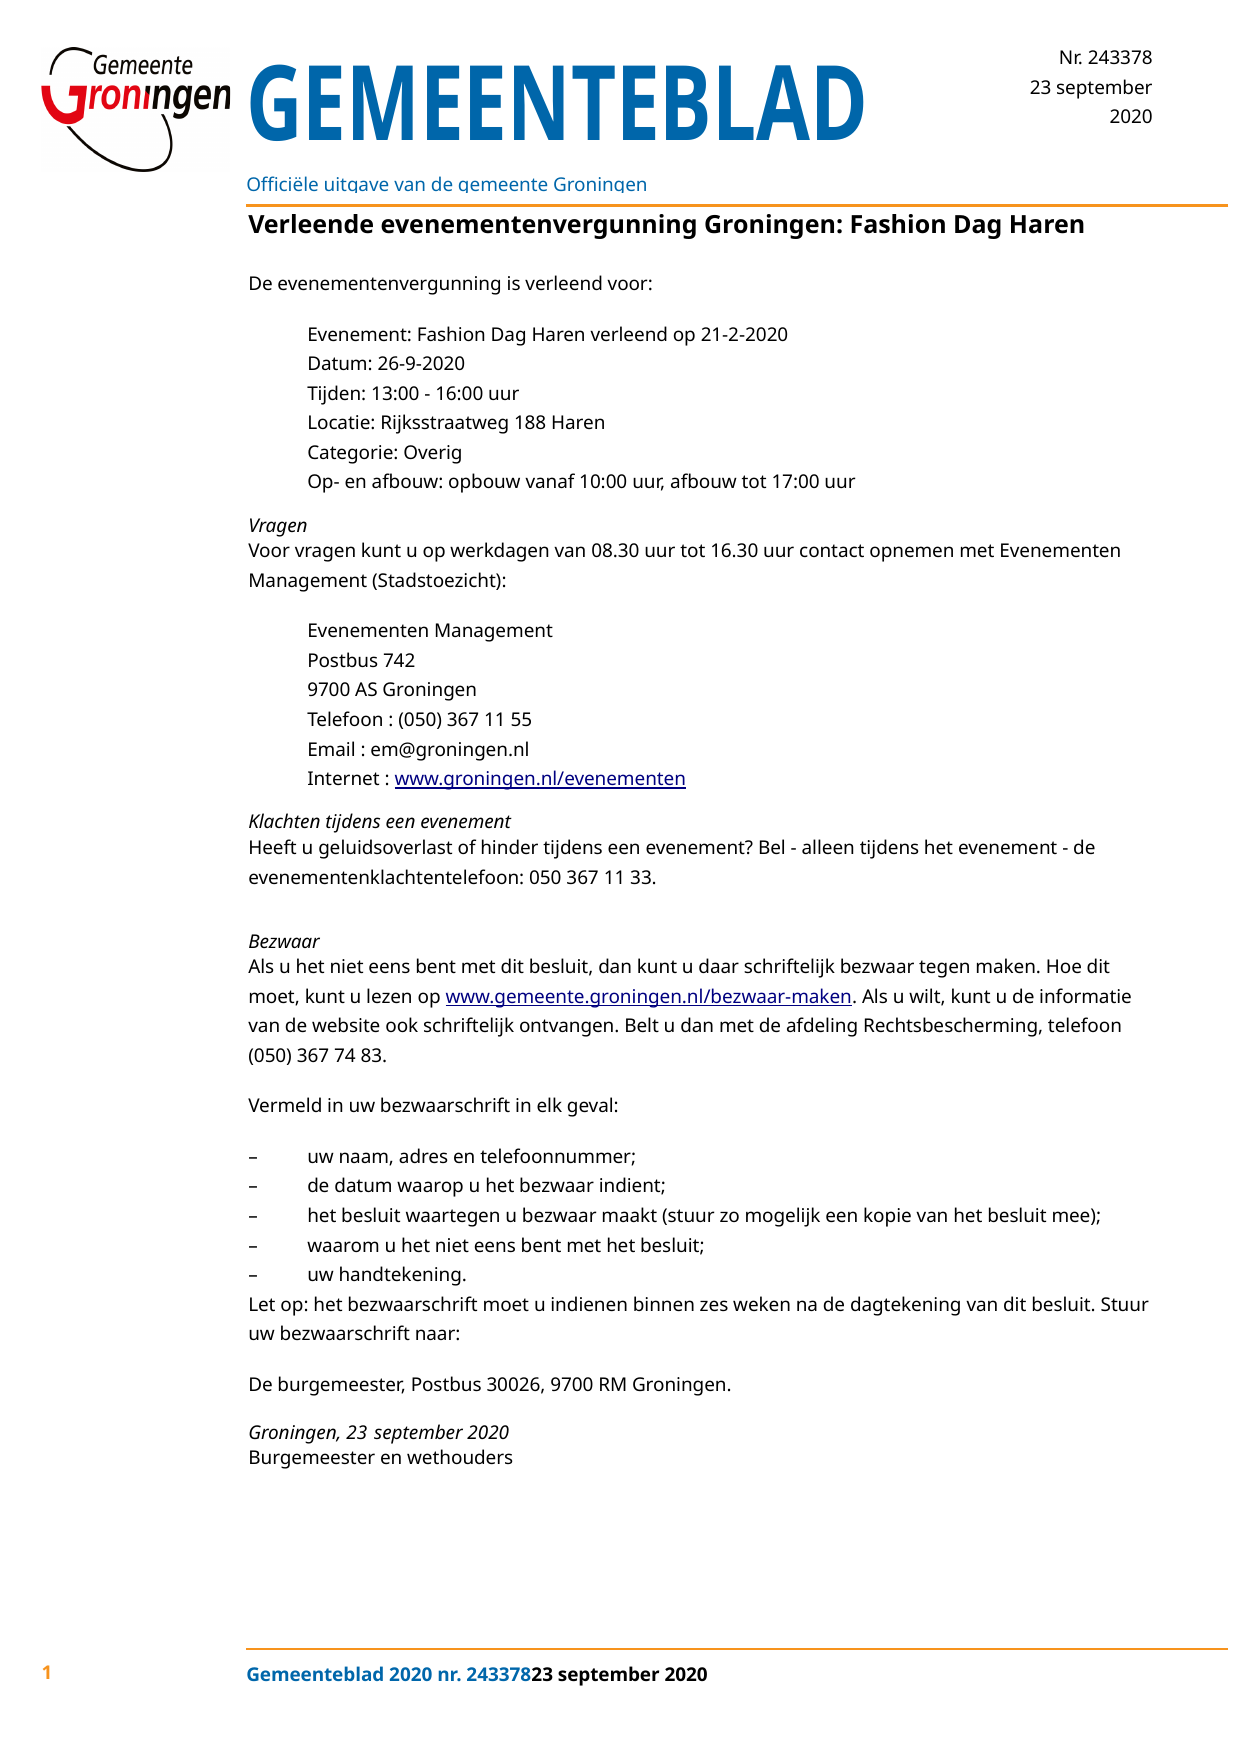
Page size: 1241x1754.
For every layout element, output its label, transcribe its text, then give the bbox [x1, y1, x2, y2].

list uw handtekening. [248, 1261, 1152, 1287]
list Evenement: Fashion Dag Haren verleend op 21-2-2020 [248, 321, 1152, 346]
text Let op: het bezwaarschrift moet u indienen binnen zes weken na de dagtekening van dit besluit. Stuur uw bezwaarschrift naar: [248, 1291, 1152, 1346]
text Burgemeester en wethouders [248, 1444, 1152, 1470]
list Evenementen Management [248, 617, 1152, 643]
text Voor vragen kunt u op werkdagen van 08.30 uur tot 16.30 uur contact opnemen met Evenementen Management (Stadstoezicht): [248, 537, 1152, 593]
list Email : em@groningen.nl [248, 736, 1152, 762]
list uw naam, adres en telefoonnummer; [248, 1143, 1152, 1169]
text De burgemeester, Postbus 30026, 9700 RM Groningen. [248, 1371, 1152, 1397]
text Bezwaar [248, 928, 1152, 953]
text Verleende evenementenvergunning Groningen: Fashion Dag Haren [248, 207, 1152, 241]
list 9700 AS Groningen [248, 677, 1152, 702]
text Vragen [248, 512, 1152, 537]
list waarom u het niet eens bent met het besluit; [248, 1232, 1152, 1258]
picture [41, 47, 231, 172]
text Heeft u geluidsoverlast of hinder tijdens een evenement? Bel - alleen tijdens het evenement - de evenementenklachtentelefoon: 050 367 11 33. [248, 834, 1152, 889]
list Op- en afbouw: opbouw vanaf 10:00 uur, afbouw tot 17:00 uur [248, 469, 1152, 494]
text Vermeld in uw bezwaarschrift in elk geval: [248, 1093, 1152, 1118]
list Categorie: Overig [248, 439, 1152, 465]
list Datum: 26-9-2020 [248, 350, 1152, 376]
list Internet : www.groningen.nl/evenementen [248, 765, 1152, 791]
list Tijden: 13:00 - 16:00 uur [248, 380, 1152, 406]
list Locatie: Rijksstraatweg 188 Haren [248, 409, 1152, 435]
text Groningen, 23 september 2020 [248, 1419, 1152, 1444]
text Klachten tijdens een evenement [248, 808, 1152, 834]
text De evenementenvergunning is verleend voor: [248, 270, 1152, 296]
text Als u het niet eens bent met dit besluit, dan kunt u daar schriftelijk bezwaar tegen maken. Hoe dit moet, kunt u lezen op www.gemeente.groningen.nl/bezwaar-maken. Als u wilt, kunt u de informatie van de website ook schriftelijk ontvangen. Belt u dan met de afdeling Rechtsbescherming, telefoon (050) 367 74 83. [248, 953, 1152, 1068]
list het besluit waartegen u bezwaar maakt (stuur zo mogelijk een kopie van het besluit mee); [248, 1202, 1152, 1228]
list Postbus 742 [248, 647, 1152, 673]
list de datum waarop u het bezwaar indient; [248, 1173, 1152, 1198]
list Telefoon : (050) 367 11 55 [248, 706, 1152, 732]
